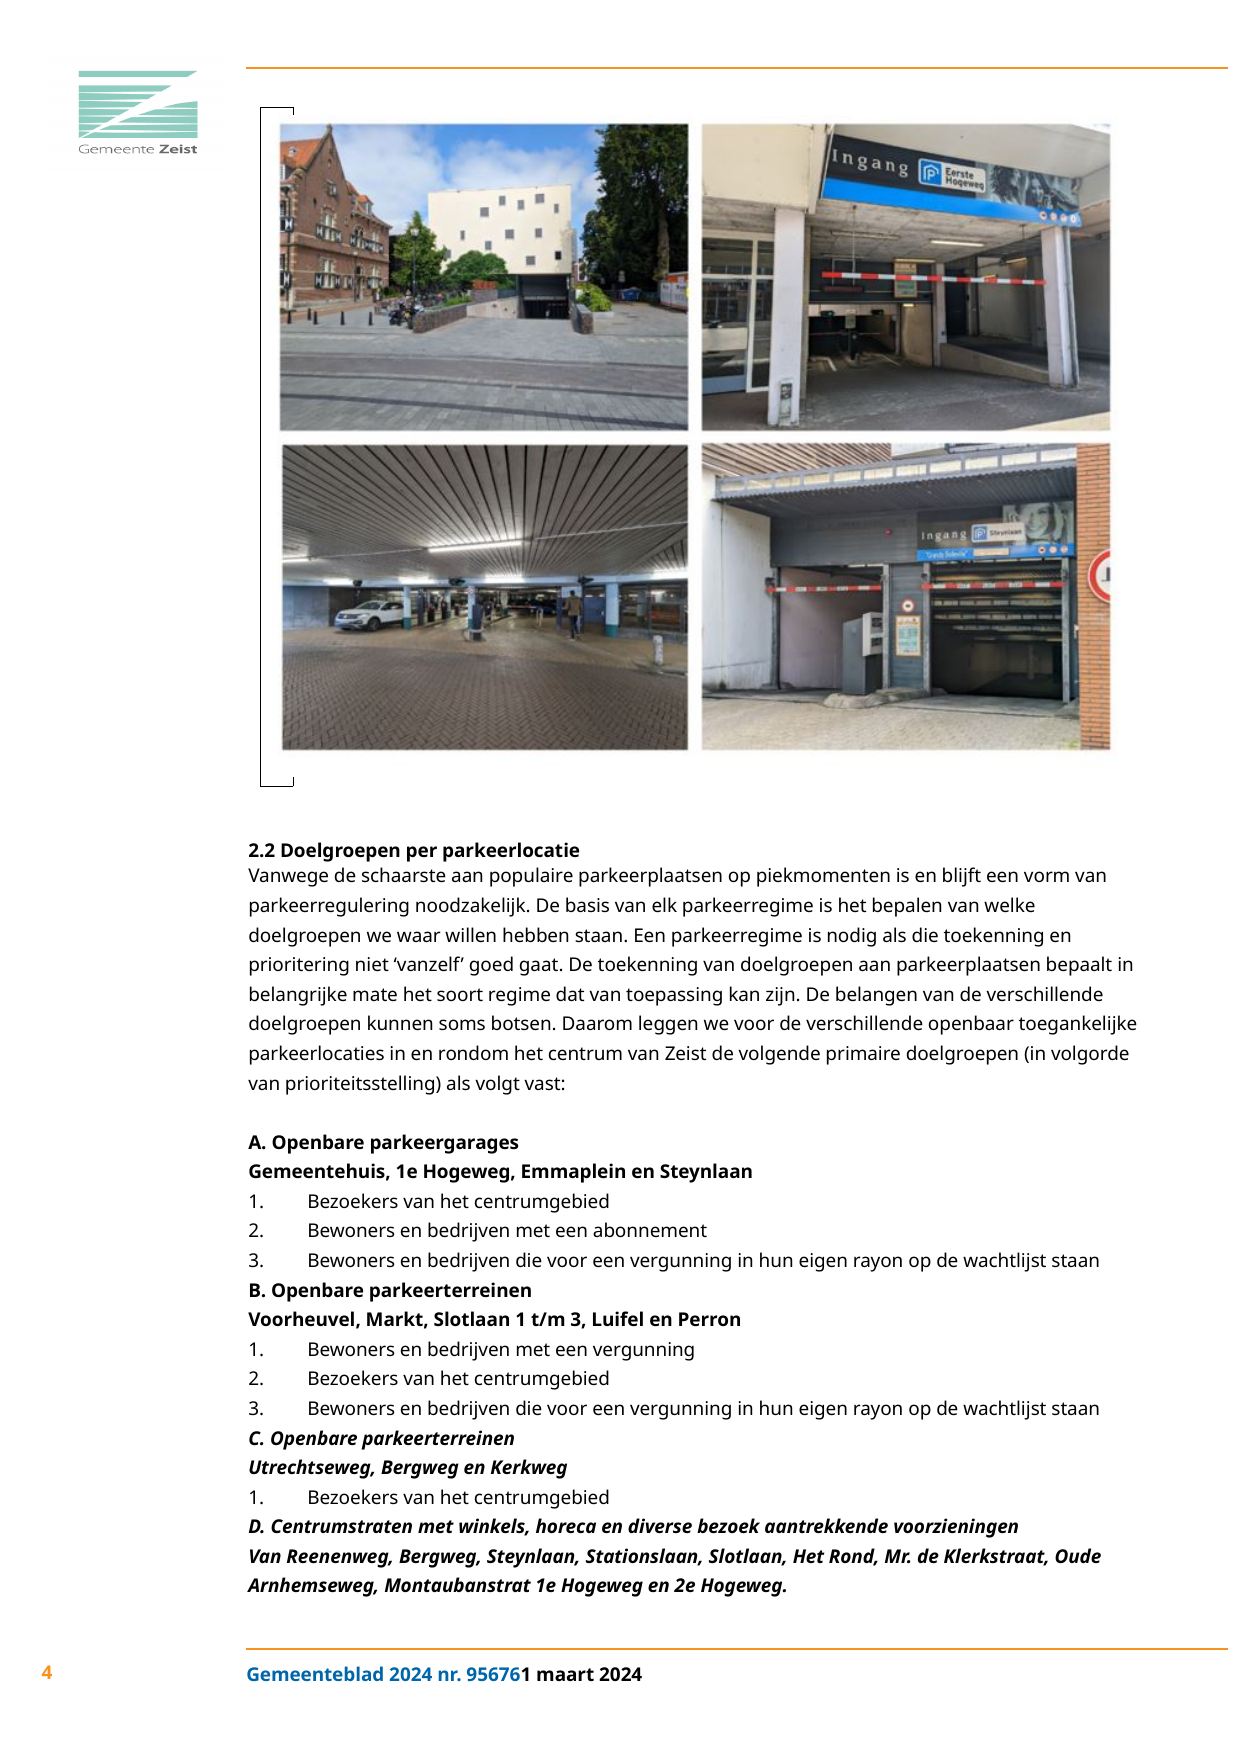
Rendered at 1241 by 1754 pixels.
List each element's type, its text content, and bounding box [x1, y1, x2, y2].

list Bezoekers van het centrumgebied [248, 1484, 1152, 1510]
list Bezoekers van het centrumgebied [248, 1366, 1152, 1391]
text 2.2 Doelgroepen per parkeerlocatie [248, 837, 1152, 863]
text Voorheuvel, Markt, Slotlaan 1 t/m 3, Luifel en Perron [248, 1306, 1152, 1332]
list Bewoners en bedrijven met een vergunning [248, 1336, 1152, 1362]
list Bewoners en bedrijven die voor een vergunning in hun eigen rayon op de wachtlijst staan [248, 1247, 1152, 1273]
text A. Openbare parkeergarages [248, 1129, 1152, 1155]
picture [41, 47, 231, 172]
text B. Openbare parkeerterreinen [248, 1277, 1152, 1303]
text Vanwege de schaarste aan populaire parkeerplaatsen op piekmomenten is en blijft een vorm van parkeerregulering noodzakelijk. De basis van elk parkeerregime is het bepalen van welke doelgroepen we waar willen hebben staan. Een parkeerregime is nodig als die toekenning en prioritering niet ‘vanzelf’ goed gaat. De toekenning van doelgroepen aan parkeerplaatsen bepaalt in belangrijke mate het soort regime dat van toepassing kan zijn. De belangen van de verschillende doelgroepen kunnen soms botsen. Daarom leggen we voor de verschillende openbaar toegankelijke parkeerlocaties in en rondom het centrum van Zeist de volgende primaire doelgroepen (in volgorde van prioriteitsstelling) als volgt vast: [248, 863, 1152, 1096]
picture [268, 115, 1125, 777]
text C. Openbare parkeerterreinen [248, 1425, 1152, 1451]
text Van Reenenweg, Bergweg, Steynlaan, Stationslaan, Slotlaan, Het Rond, Mr. de Klerkstraat, Oude Arnhemseweg, Montaubanstrat 1e Hogeweg en 2e Hogeweg. [248, 1543, 1152, 1598]
list Bezoekers van het centrumgebied [248, 1188, 1152, 1214]
text D. Centrumstraten met winkels, horeca en diverse bezoek aantrekkende voorzieningen [248, 1513, 1152, 1539]
text Gemeentehuis, 1e Hogeweg, Emmaplein en Steynlaan [248, 1158, 1152, 1184]
text Utrechtseweg, Bergweg en Kerkweg [248, 1454, 1152, 1480]
list Bewoners en bedrijven die voor een vergunning in hun eigen rayon op de wachtlijst staan [248, 1395, 1152, 1421]
list Bewoners en bedrijven met een abonnement [248, 1218, 1152, 1243]
